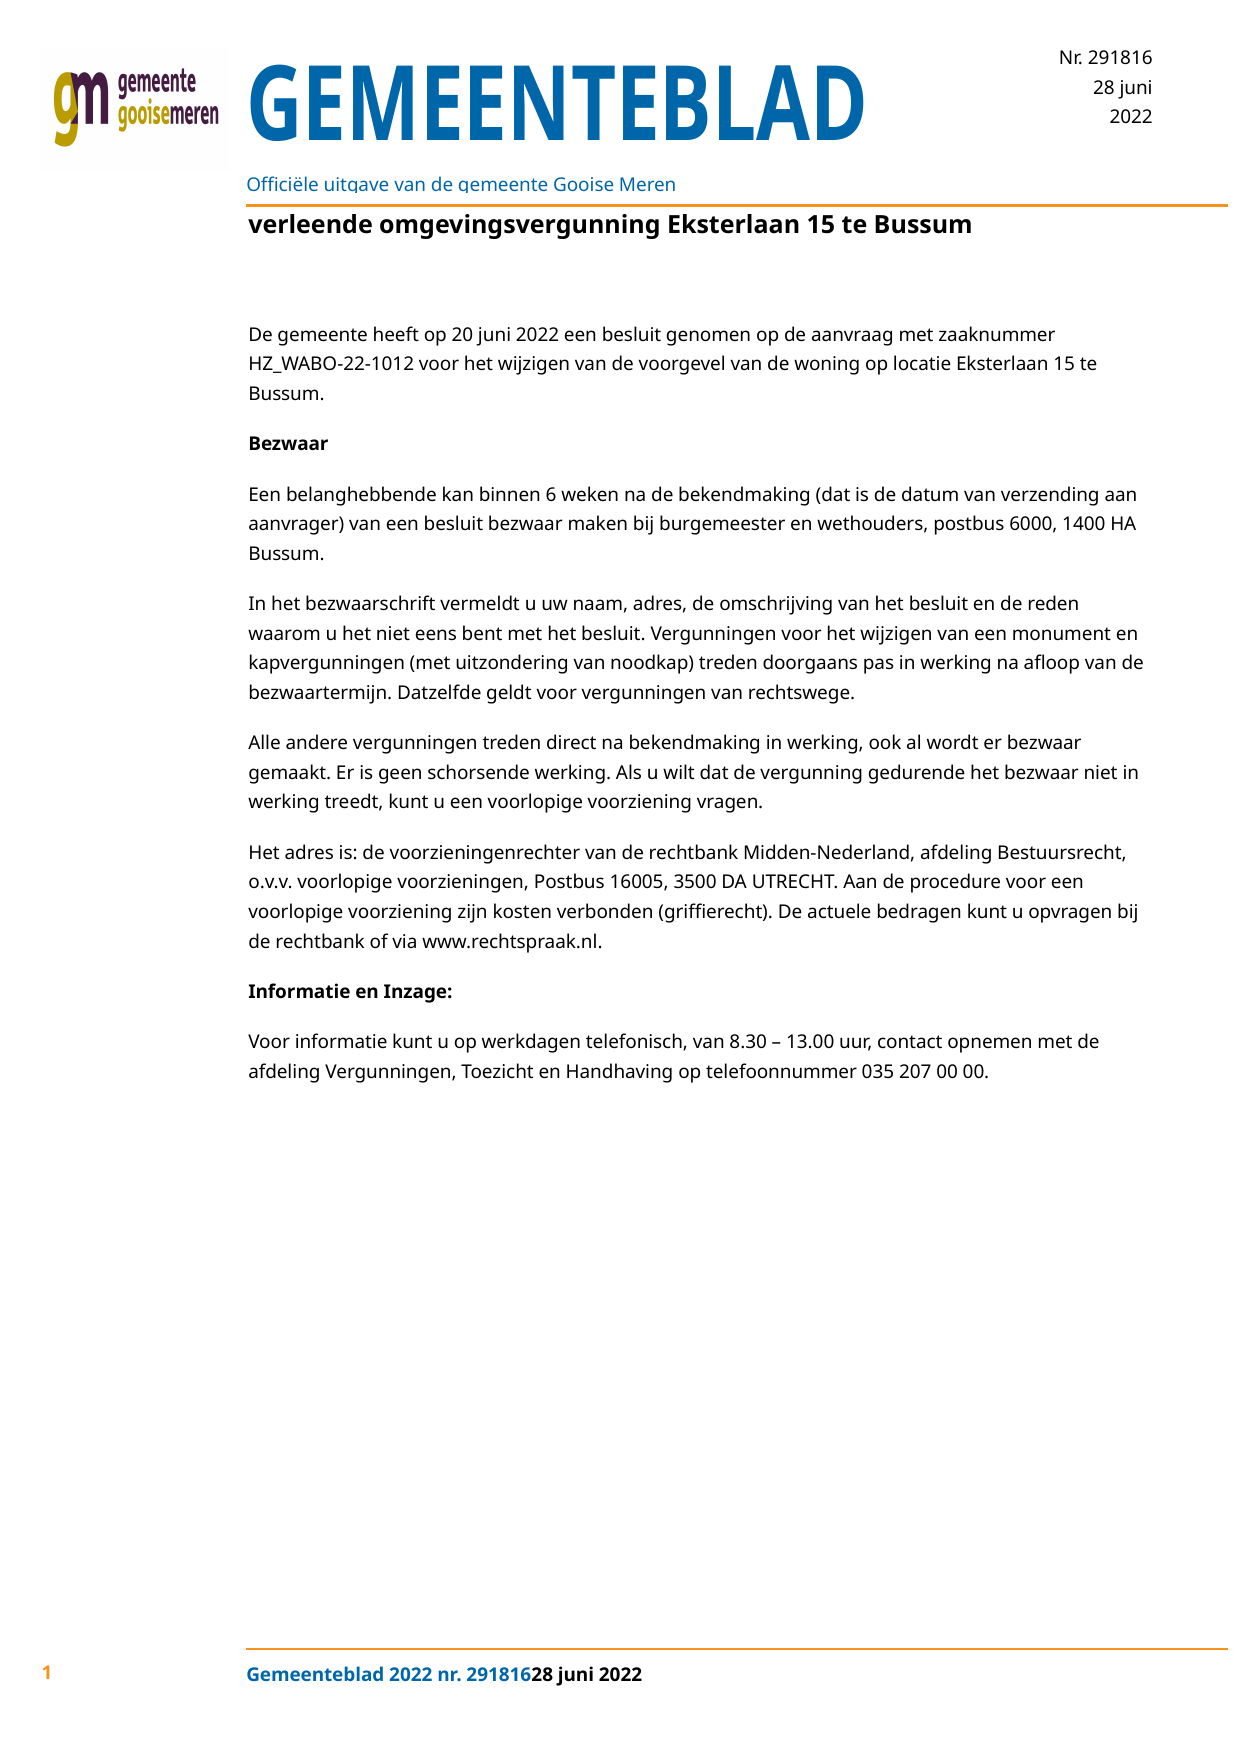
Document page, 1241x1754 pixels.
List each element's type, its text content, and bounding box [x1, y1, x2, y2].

text Informatie en Inzage: [248, 978, 1152, 1004]
text Het adres is: de voorzieningenrechter van de rechtbank Midden-Nederland, afdeling Bestuursrecht, o.v.v. voorlopige voorzieningen, Postbus 16005, 3500 DA UTRECHT. Aan de procedure voor een voorlopige voorziening zijn kosten verbonden (griffierecht). De actuele bedragen kunt u opvragen bij de rechtbank of via www.rechtspraak.nl. [248, 839, 1152, 953]
text Een belanghebbende kan binnen 6 weken na de bekendmaking (dat is de datum van verzending aan aanvrager) van een besluit bezwaar maken bij burgemeester en wethouders, postbus 6000, 1400 HA Bussum. [248, 481, 1152, 566]
text In het bezwaarschrift vermeldt u uw naam, adres, de omschrijving van het besluit en de reden waarom u het niet eens bent met het besluit. Vergunningen voor het wijzigen van een monument en kapvergunningen (met uitzondering van noodkap) treden doorgaans pas in werking na afloop van de bezwaartermijn. Datzelfde geldt voor vergunningen van rechtswege. [248, 590, 1152, 705]
text verleende omgevingsvergunning Eksterlaan 15 te Bussum [248, 207, 1152, 241]
text Voor informatie kunt u op werkdagen telefonisch, van 8.30 – 13.00 uur, contact opnemen met de afdeling Vergunningen, Toezicht en Handhaving op telefoonnummer 035 207 00 00. [248, 1029, 1152, 1084]
picture [41, 47, 231, 172]
text Bezwaar [248, 430, 1152, 456]
text Alle andere vergunningen treden direct na bekendmaking in werking, ook al wordt er bezwaar gemaakt. Er is geen schorsende werking. Als u wilt dat de vergunning gedurende het bezwaar niet in werking treedt, kunt u een voorlopige voorziening vragen. [248, 729, 1152, 814]
text De gemeente heeft op 20 juni 2022 een besluit genomen op de aanvraag met zaaknummer HZ_WABO-22-1012 voor het wijzigen van de voorgevel van de woning op locatie Eksterlaan 15 te Bussum. [248, 321, 1152, 406]
